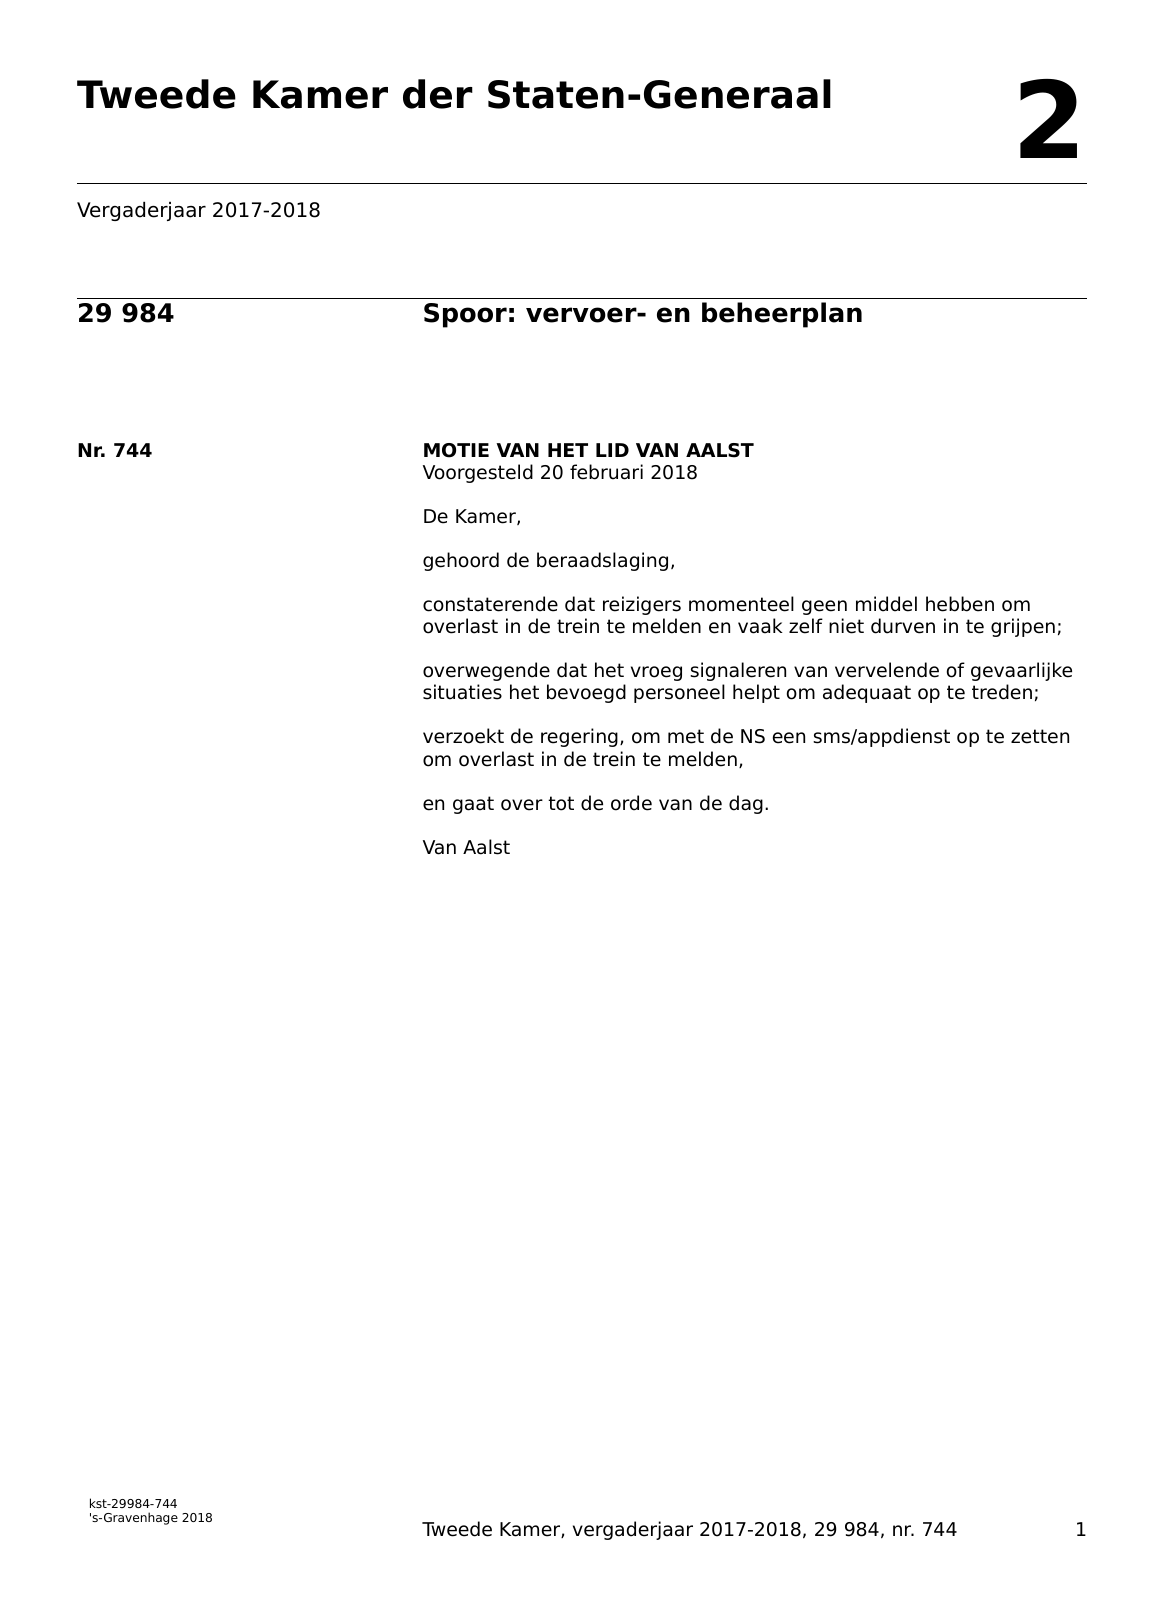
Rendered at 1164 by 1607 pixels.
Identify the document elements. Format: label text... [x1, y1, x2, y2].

text en gaat over tot de orde van de dag. [422, 793, 1087, 814]
text Voorgesteld 20 februari 2018 [422, 462, 1087, 484]
subtitle Nr. 744 MOTIE VAN HET LID VAN AALST [77, 440, 1087, 462]
text De Kamer, [422, 506, 1087, 528]
subtitle 29 984 Spoor: vervoer- en beheerplan [77, 299, 1087, 329]
text kst-29984-744 [88, 1497, 323, 1511]
text gehoord de beraadslaging, [422, 550, 1087, 572]
table_header Tweede Kamer der Staten-Generaal [77, 59, 886, 183]
text verzoekt de regering, om met de NS een sms/appdienst op te zetten om overlast in de trein te melden, [422, 726, 1087, 770]
text constaterende dat reizigers momenteel geen middel hebben om overlast in de trein te melden en vaak zelf niet durven in te grijpen; [422, 594, 1087, 638]
text 's-Gravenhage 2018 [88, 1511, 323, 1525]
text overwegende dat het vroeg signaleren van vervelende of gevaarlijke situaties het bevoegd personeel helpt om adequaat op te treden; [422, 660, 1087, 704]
table_cell Vergaderjaar 2017-2018 [77, 184, 1087, 298]
text Van Aalst [422, 837, 1087, 859]
table_header 2 [886, 59, 1087, 183]
